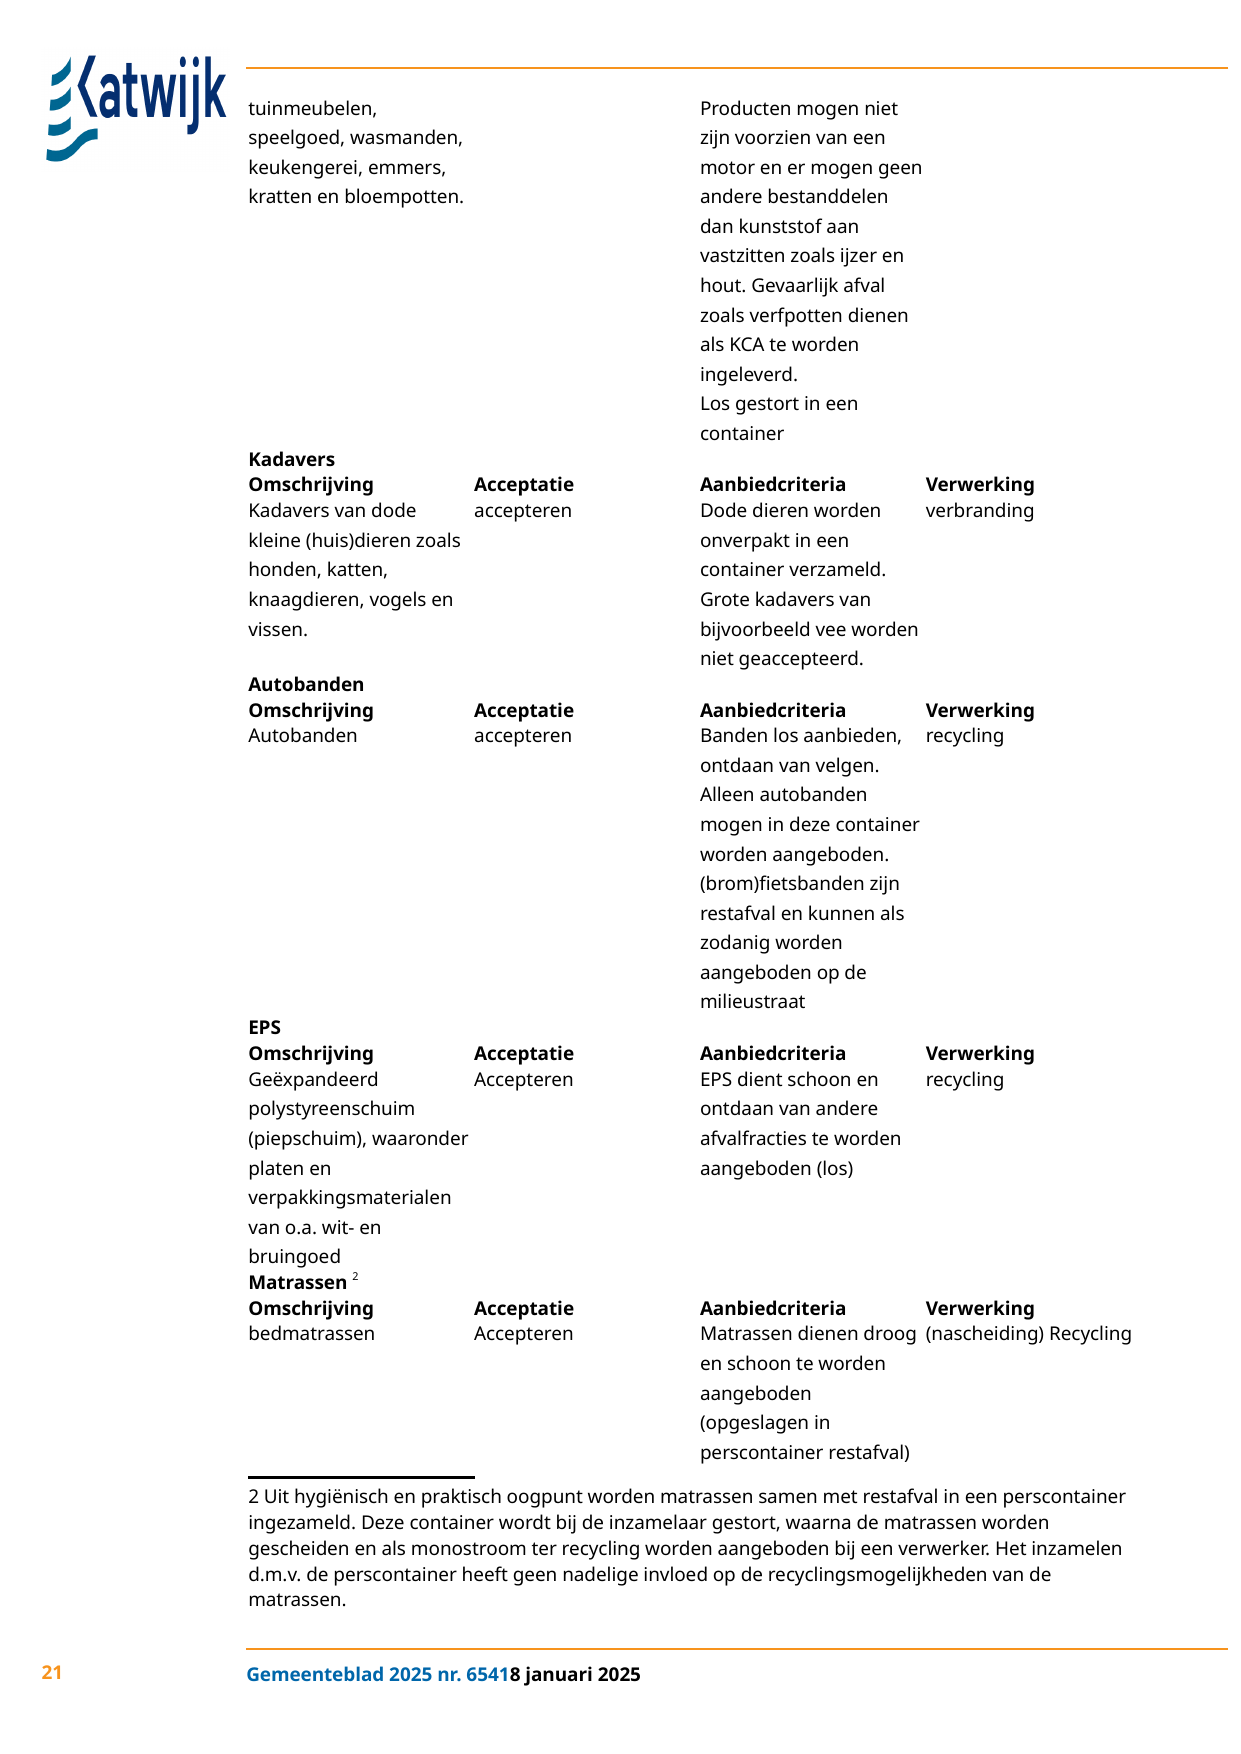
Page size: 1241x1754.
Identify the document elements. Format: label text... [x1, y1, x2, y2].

table_cell [700, 1015, 926, 1040]
table_cell Producten mogen niet zijn voorzien van een motor en er mogen geen andere bestanddelen dan kunststof aan vastzitten zoals ijzer en hout. Gevaarlijk afval zoals verfpotten dienen als KCA te worden ingeleverd. Los gestort in een container [700, 95, 926, 446]
table_cell bedmatrassen [248, 1321, 474, 1465]
table_cell verbranding [926, 498, 1152, 671]
table_cell Acceptatie [474, 1295, 700, 1321]
table_cell Omschrijving [248, 1295, 474, 1321]
picture [41, 47, 231, 172]
table_cell Aanbiedcriteria [700, 1040, 926, 1066]
table_cell accepteren [474, 723, 700, 1014]
table_cell tuinmeubelen, speelgoed, wasmanden, keukengerei, emmers, kratten en bloempotten. [248, 95, 474, 446]
table_cell Autobanden [248, 723, 474, 1014]
table_cell [474, 1269, 700, 1295]
table_cell accepteren [474, 498, 700, 671]
table_cell Verwerking [926, 1040, 1152, 1066]
table_cell Acceptatie [474, 472, 700, 497]
table_cell Aanbiedcriteria [700, 472, 926, 497]
table_cell recycling [926, 723, 1152, 1014]
table_cell EPS dient schoon en ontdaan van andere afvalfracties te worden aangeboden (los) [700, 1066, 926, 1269]
table_cell Dode dieren worden onverpakt in een container verzameld. Grote kadavers van bijvoorbeeld vee worden niet geaccepteerd. [700, 498, 926, 671]
table_cell Acceptatie [474, 1040, 700, 1066]
table_cell Kadavers van dode kleine (huis)dieren zoals honden, katten, knaagdieren, vogels en vissen. [248, 498, 474, 671]
table_cell [926, 1269, 1152, 1295]
table_cell Aanbiedcriteria [700, 697, 926, 722]
table_cell [700, 446, 926, 472]
table_cell Banden los aanbieden, ontdaan van velgen. Alleen autobanden mogen in deze container worden aangeboden. (brom)fietsbanden zijn restafval en kunnen als zodanig worden aangeboden op de milieustraat [700, 723, 926, 1014]
table_cell Accepteren [474, 1066, 700, 1269]
table_cell (nascheiding) Recycling [926, 1321, 1152, 1465]
table_cell Acceptatie [474, 697, 700, 722]
table_cell [926, 446, 1152, 472]
table_cell recycling [926, 1066, 1152, 1269]
table_cell [474, 671, 700, 697]
table_cell [700, 1269, 926, 1295]
table_cell Geëxpandeerd polystyreenschuim (piepschuim), waaronder platen en verpakkingsmaterialen van o.a. wit- en bruingoed [248, 1066, 474, 1269]
table_cell Accepteren [474, 1321, 700, 1465]
table_cell [474, 95, 700, 446]
table_cell Omschrijving [248, 472, 474, 497]
table_cell [474, 446, 700, 472]
table_cell Matrassen [248, 1269, 474, 1295]
table_cell [700, 671, 926, 697]
table_cell [474, 1015, 700, 1040]
table_cell Verwerking [926, 697, 1152, 722]
table_cell Aanbiedcriteria [700, 1295, 926, 1321]
table_cell [926, 671, 1152, 697]
table_cell [926, 1015, 1152, 1040]
table_cell EPS [248, 1015, 474, 1040]
table_cell Verwerking [926, 1295, 1152, 1321]
table_cell Autobanden [248, 671, 474, 697]
table_cell Verwerking [926, 472, 1152, 497]
table_cell Kadavers [248, 446, 474, 472]
table_cell Omschrijving [248, 1040, 474, 1066]
table_cell [926, 95, 1152, 446]
table_cell Omschrijving [248, 697, 474, 722]
table_cell Matrassen dienen droog en schoon te worden aangeboden (opgeslagen in perscontainer restafval) [700, 1321, 926, 1465]
